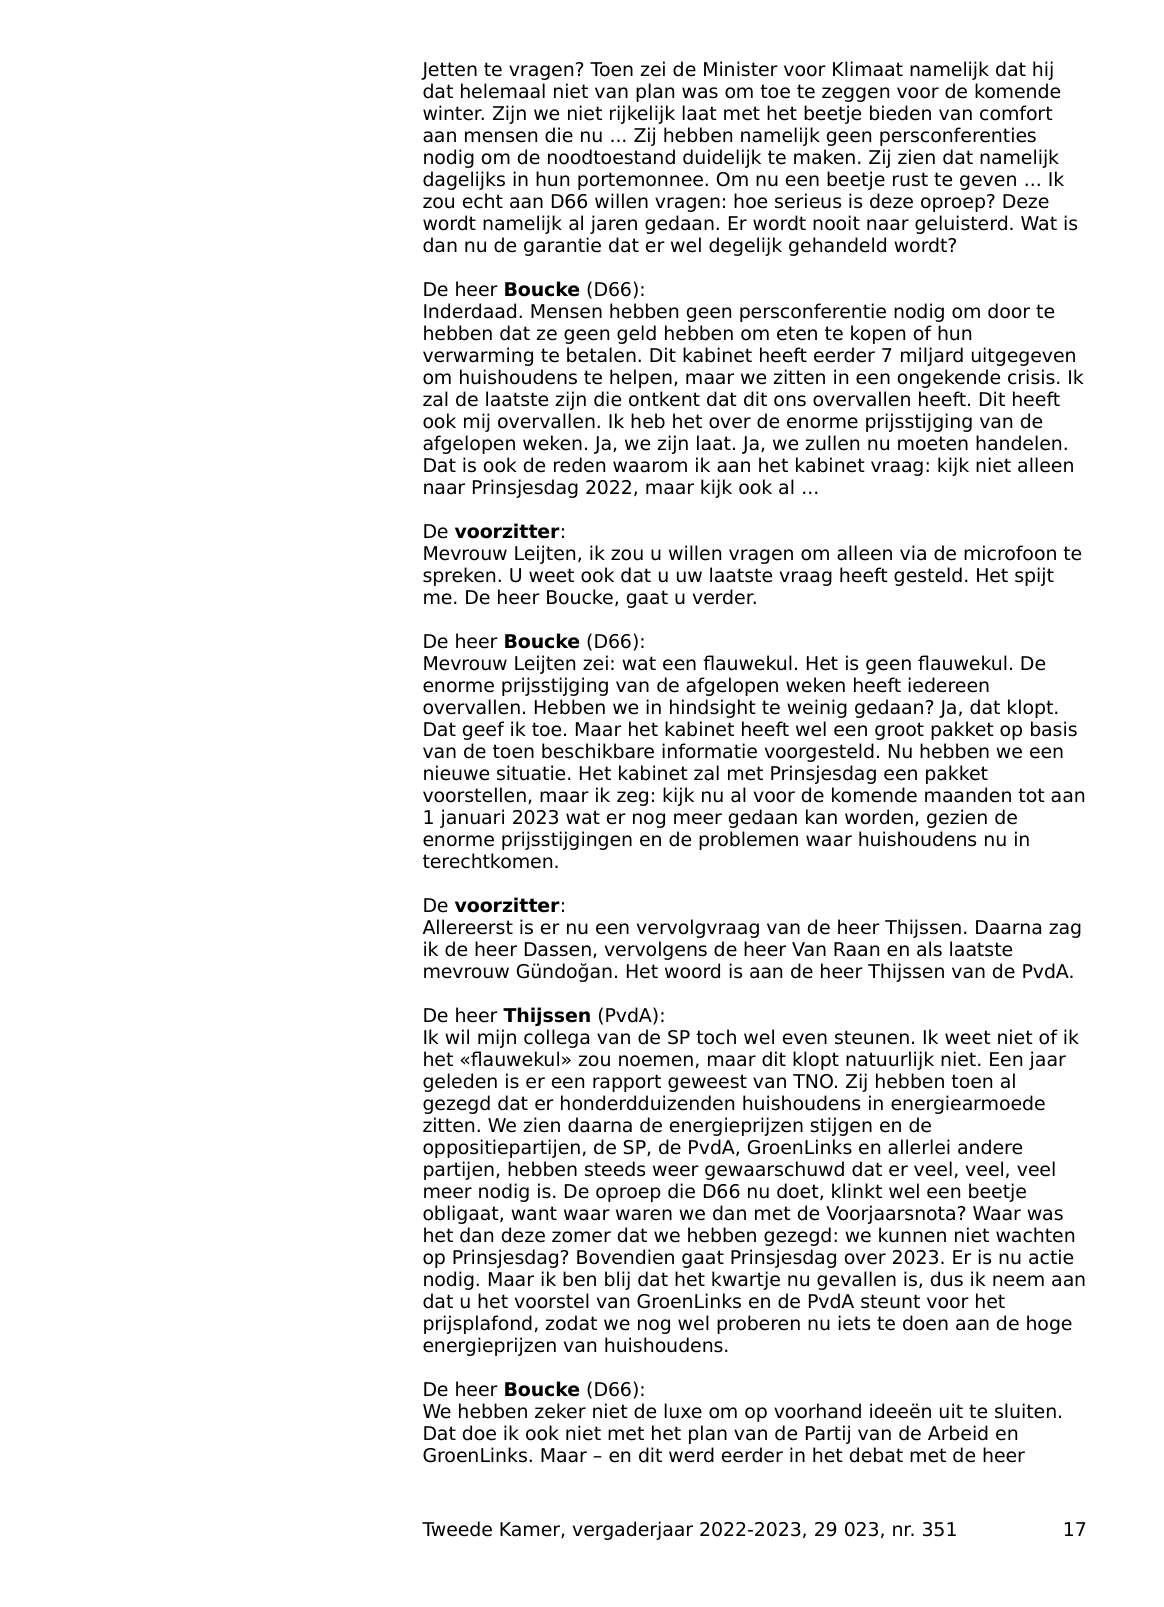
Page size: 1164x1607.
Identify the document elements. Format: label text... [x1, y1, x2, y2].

text Ik wil mijn collega van de SP toch wel even steunen. Ik weet niet of ik het «flauwekul» zou noemen, maar dit klopt natuurlijk niet. Een jaar geleden is er een rapport geweest van TNO. Zij hebben toen al gezegd dat er honderdduizenden huishoudens in energiearmoede zitten. We zien daarna de energieprijzen stijgen en de oppositiepartijen, de SP, de PvdA, GroenLinks en allerlei andere partijen, hebben steeds weer gewaarschuwd dat er veel, veel, veel meer nodig is. De oproep die D66 nu doet, klinkt wel een beetje obligaat, want waar waren we dan met de Voorjaarsnota? Waar was het dan deze zomer dat we hebben gezegd: we kunnen niet wachten op Prinsjesdag? Bovendien gaat Prinsjesdag over 2023. Er is nu actie nodig. Maar ik ben blij dat het kwartje nu gevallen is, dus ik neem aan dat u het voorstel van GroenLinks en de PvdA steunt voor het prijsplafond, zodat we nog wel proberen nu iets te doen aan de hoge energieprijzen van huishoudens. [422, 1027, 1087, 1357]
text We hebben zeker niet de luxe om op voorhand ideeën uit te sluiten. Dat doe ik ook niet met het plan van de Partij van de Arbeid en GroenLinks. Maar – en dit werd eerder in het debat met de heer [422, 1401, 1087, 1467]
text Mevrouw Leijten zei: wat een flauwekul. Het is geen flauwekul. De enorme prijsstijging van de afgelopen weken heeft iedereen overvallen. Hebben we in hindsight te weinig gedaan? Ja, dat klopt. Dat geef ik toe. Maar het kabinet heeft wel een groot pakket op basis van de toen beschikbare informatie voorgesteld. Nu hebben we een nieuwe situatie. Het kabinet zal met Prinsjesdag een pakket voorstellen, maar ik zeg: kijk nu al voor de komende maanden tot aan 1 januari 2023 wat er nog meer gedaan kan worden, gezien de enorme prijsstijgingen en de problemen waar huishoudens nu in terechtkomen. [422, 653, 1087, 873]
text Mevrouw Leijten, ik zou u willen vragen om alleen via de microfoon te spreken. U weet ook dat u uw laatste vraag heeft gesteld. Het spijt me. De heer Boucke, gaat u verder. [422, 543, 1087, 609]
text Inderdaad. Mensen hebben geen persconferentie nodig om door te hebben dat ze geen geld hebben om eten te kopen of hun verwarming te betalen. Dit kabinet heeft eerder 7 miljard uitgegeven om huishoudens te helpen, maar we zitten in een ongekende crisis. Ik zal de laatste zijn die ontkent dat dit ons overvallen heeft. Dit heeft ook mij overvallen. Ik heb het over de enorme prijsstijging van de afgelopen weken. Ja, we zijn laat. Ja, we zullen nu moeten handelen. Dat is ook de reden waarom ik aan het kabinet vraag: kijk niet alleen naar Prinsjesdag 2022, maar kijk ook al ... [422, 301, 1087, 499]
text Jetten te vragen? Toen zei de Minister voor Klimaat namelijk dat hij dat helemaal niet van plan was om toe te zeggen voor de komende winter. Zijn we niet rijkelijk laat met het beetje bieden van comfort aan mensen die nu ... Zij hebben namelijk geen persconferenties nodig om de noodtoestand duidelijk te maken. Zij zien dat namelijk dagelijks in hun portemonnee. Om nu een beetje rust te geven ... Ik zou echt aan D66 willen vragen: hoe serieus is deze oproep? Deze wordt namelijk al jaren gedaan. Er wordt nooit naar geluisterd. Wat is dan nu de garantie dat er wel degelijk gehandeld wordt? [422, 59, 1087, 257]
text Allereerst is er nu een vervolgvraag van de heer Thijssen. Daarna zag ik de heer Dassen, vervolgens de heer Van Raan en als laatste mevrouw Gündoğan. Het woord is aan de heer Thijssen van de PvdA. [422, 917, 1087, 983]
text De heer Boucke (D66): [422, 279, 1087, 301]
text De voorzitter: [422, 521, 1087, 543]
text De voorzitter: [422, 895, 1087, 917]
text De heer Boucke (D66): [422, 1379, 1087, 1401]
text De heer Boucke (D66): [422, 631, 1087, 653]
text De heer Thijssen (PvdA): [422, 1005, 1087, 1027]
